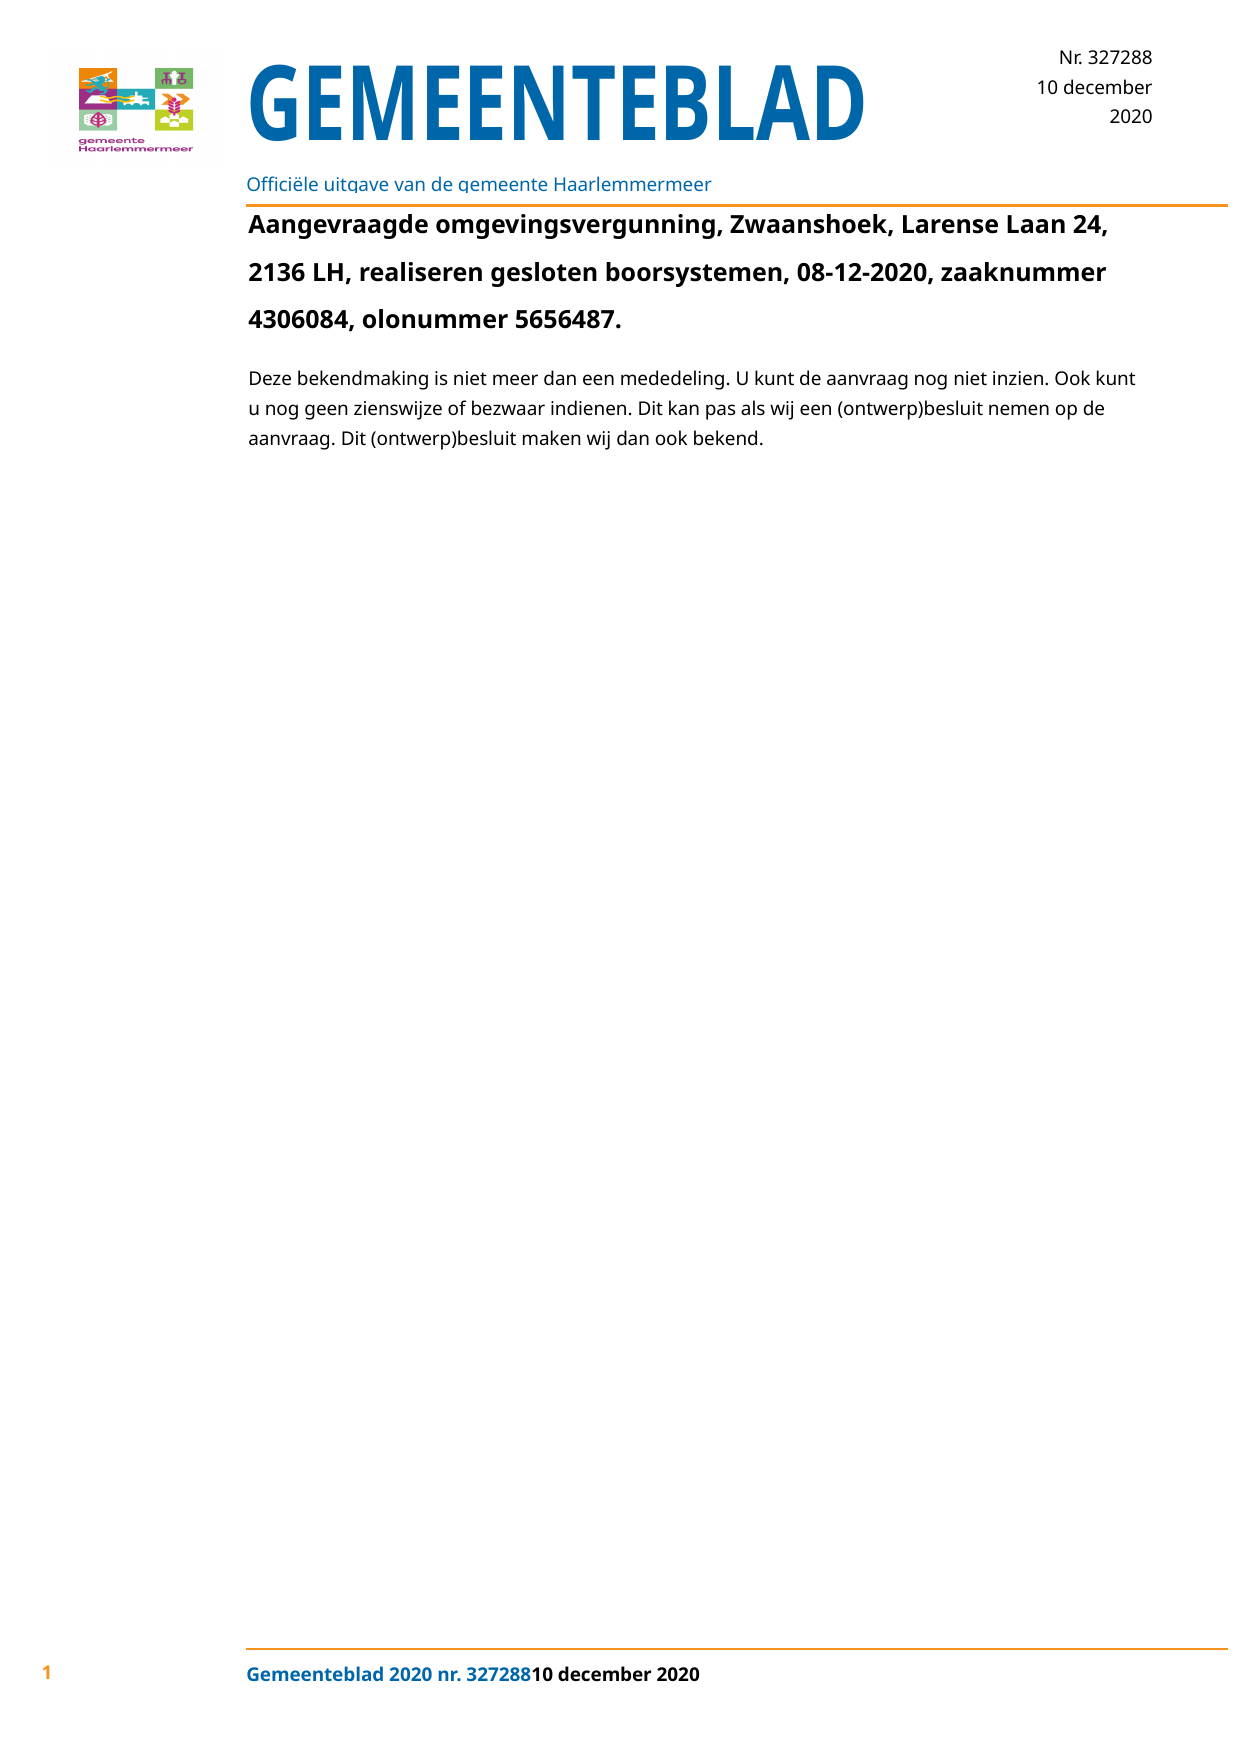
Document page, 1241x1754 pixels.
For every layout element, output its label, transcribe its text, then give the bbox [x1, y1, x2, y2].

picture [41, 47, 231, 172]
text Aangevraagde omgevingsvergunning, Zwaanshoek, Larense Laan 24, 2136 LH, realiseren gesloten boorsystemen, 08-12-2020, zaaknummer 4306084, olonummer 5656487. [248, 207, 1152, 336]
text Deze bekendmaking is niet meer dan een mededeling. U kunt de aanvraag nog niet inzien. Ook kunt u nog geen zienswijze of bezwaar indienen. Dit kan pas als wij een (ontwerp)besluit nemen op de aanvraag. Dit (ontwerp)besluit maken wij dan ook bekend. [248, 366, 1152, 450]
